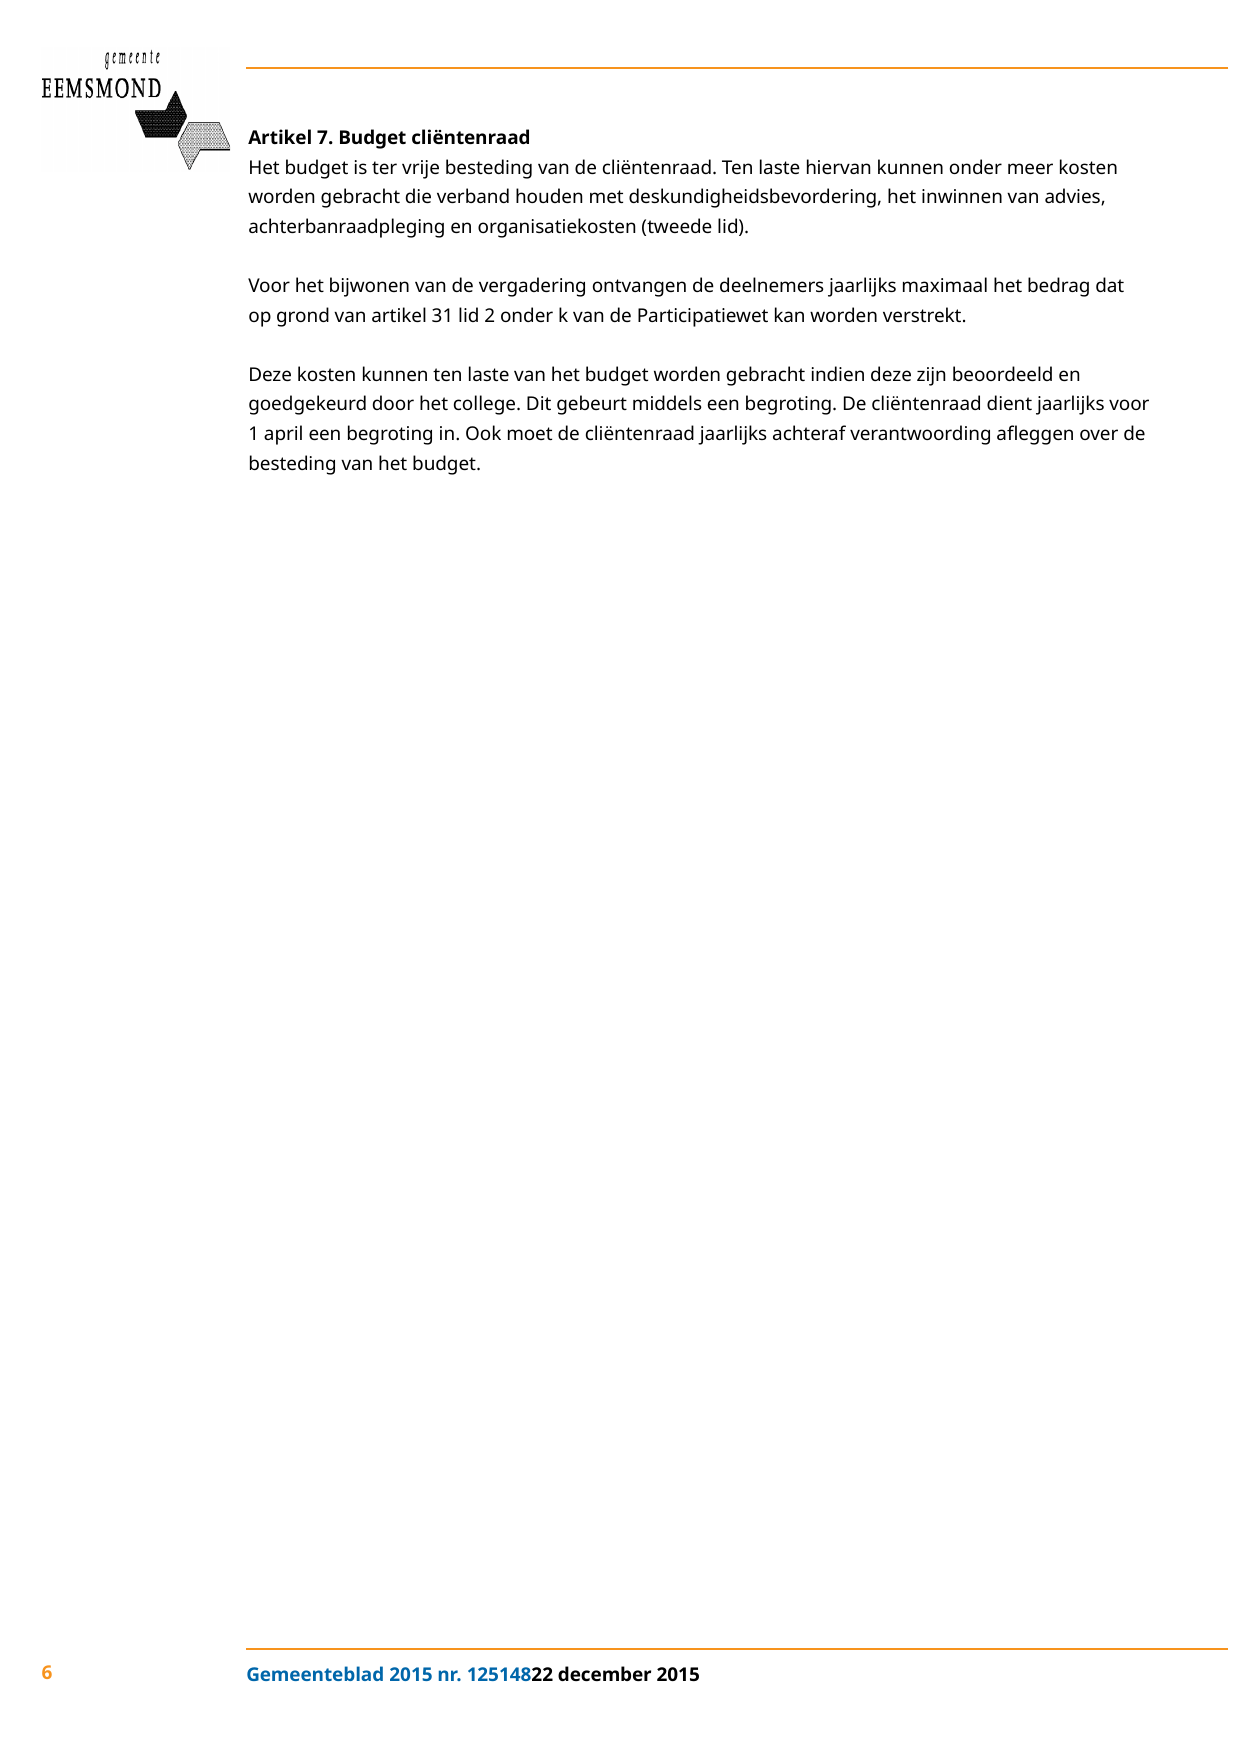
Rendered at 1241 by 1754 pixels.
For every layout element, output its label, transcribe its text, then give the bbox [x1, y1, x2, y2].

text Artikel 7. Budget cliëntenraad [248, 124, 1152, 150]
text Deze kosten kunnen ten laste van het budget worden gebracht indien deze zijn beoordeeld en goedgekeurd door het college. Dit gebeurt middels een begroting. De cliëntenraad dient jaarlijks voor 1 april een begroting in. Ook moet de cliëntenraad jaarlijks achteraf verantwoording afleggen over de besteding van het budget. [248, 361, 1152, 476]
picture [41, 47, 231, 172]
text Het budget is ter vrije besteding van de cliëntenraad. Ten laste hiervan kunnen onder meer kosten worden gebracht die verband houden met deskundigheidsbevordering, het inwinnen van advies, achterbanraadpleging en organisatiekosten (tweede lid). [248, 154, 1152, 239]
text Voor het bijwonen van de vergadering ontvangen de deelnemers jaarlijks maximaal het bedrag dat op grond van artikel 31 lid 2 onder k van de Participatiewet kan worden verstrekt. [248, 272, 1152, 328]
